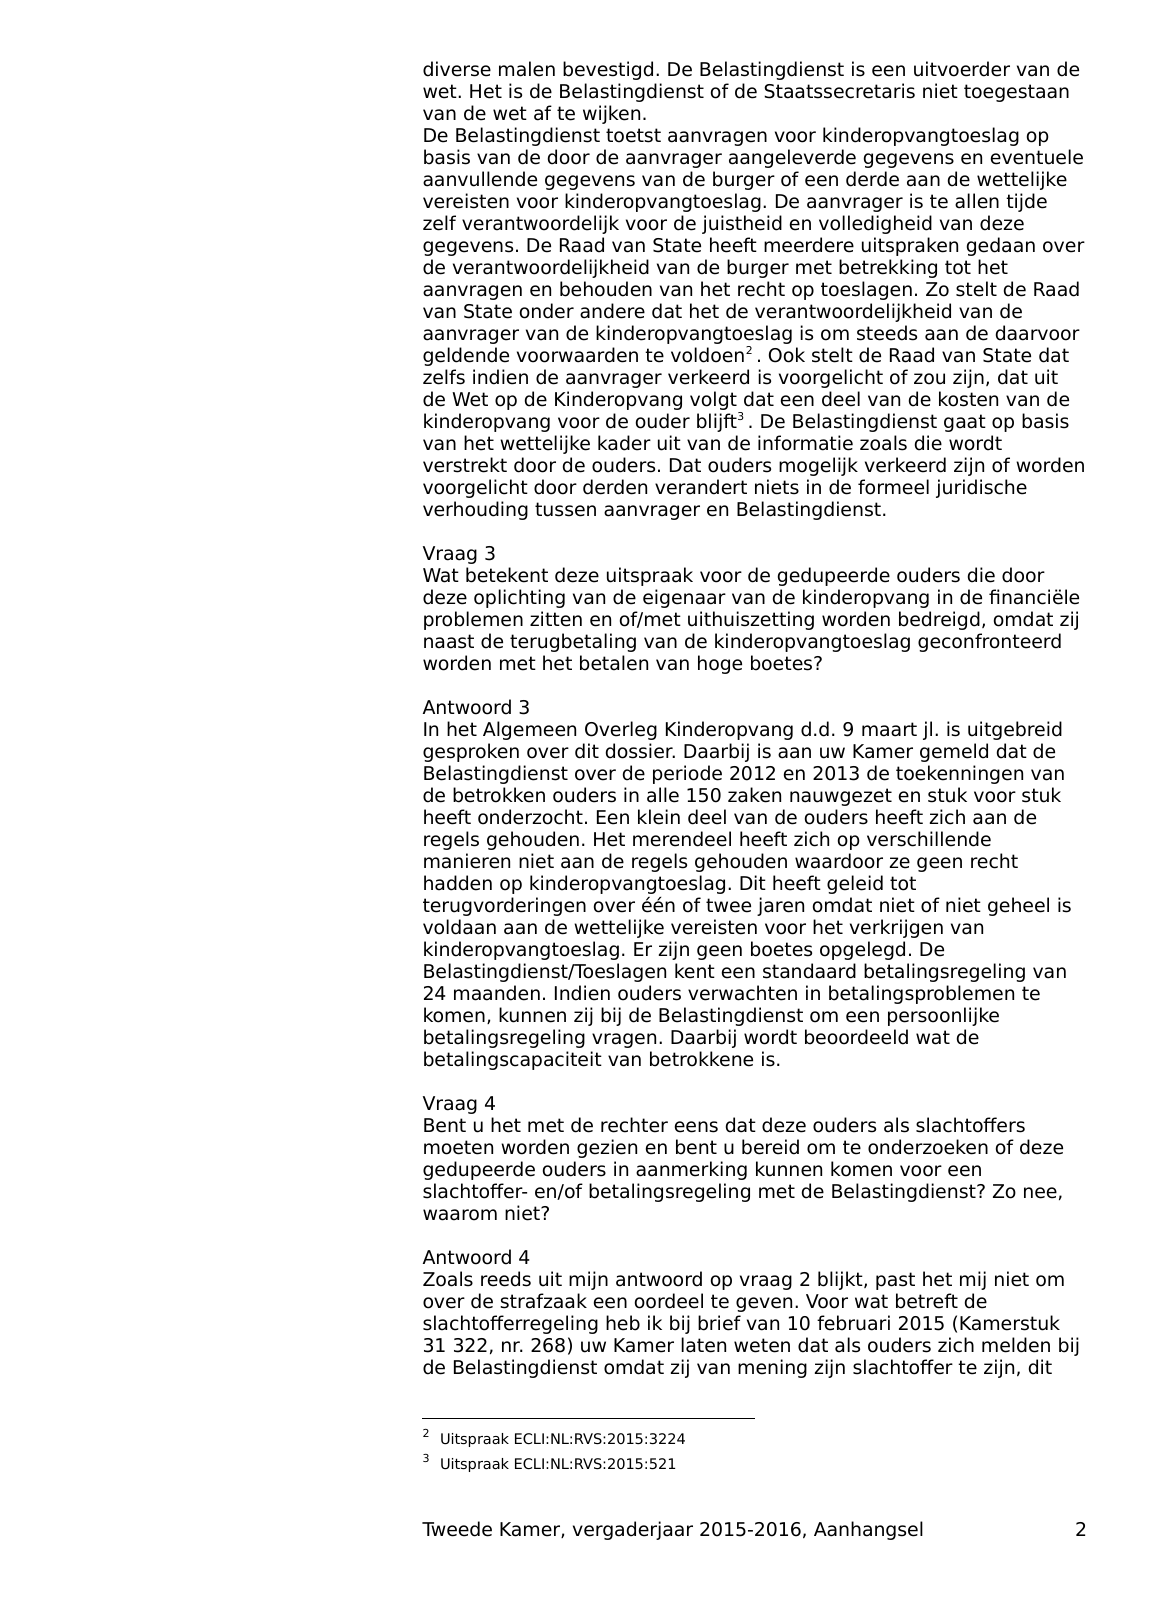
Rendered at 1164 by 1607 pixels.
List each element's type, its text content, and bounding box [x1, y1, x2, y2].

text Bent u het met de rechter eens dat deze ouders als slachtoffers moeten worden gezien en bent u bereid om te onderzoeken of deze gedupeerde ouders in aanmerking kunnen komen voor een slachtoffer- en/of betalingsregeling met de Belastingdienst? Zo nee, waarom niet? [422, 1115, 1087, 1224]
text Vraag 3 [422, 543, 1087, 565]
text In het Algemeen Overleg Kinderopvang d.d. 9 maart jl. is uitgebreid gesproken over dit dossier. Daarbij is aan uw Kamer gemeld dat de Belastingdienst over de periode 2012 en 2013 de toekenningen van de betrokken ouders in alle 150 zaken nauwgezet en stuk voor stuk heeft onderzocht. Een klein deel van de ouders heeft zich aan de regels gehouden. Het merendeel heeft zich op verschillende manieren niet aan de regels gehouden waardoor ze geen recht hadden op kinderopvangtoeslag. Dit heeft geleid tot terugvorderingen over één of twee jaren omdat niet of niet geheel is voldaan aan de wettelijke vereisten voor het verkrijgen van kinderopvangtoeslag. Er zijn geen boetes opgelegd. De Belastingdienst/Toeslagen kent een standaard betalingsregeling van 24 maanden. Indien ouders verwachten in betalingsproblemen te komen, kunnen zij bij de Belastingdienst om een persoonlijke betalingsregeling vragen. Daarbij wordt beoordeeld wat de betalingscapaciteit van betrokkene is. [422, 719, 1087, 1071]
text Uitspraak ECLI:NL:RVS:2015:521 [422, 1452, 1087, 1474]
text Vraag 4 [422, 1093, 1087, 1115]
text Uitspraak ECLI:NL:RVS:2015:3224 [422, 1427, 1087, 1449]
text diverse malen bevestigd. De Belastingdienst is een uitvoerder van de wet. Het is de Belastingdienst of de Staatssecretaris niet toegestaan van de wet af te wijken. [422, 59, 1087, 125]
text Zoals reeds uit mijn antwoord op vraag 2 blijkt, past het mij niet om over de strafzaak een oordeel te geven. Voor wat betreft de slachtofferregeling heb ik bij brief van 10 februari 2015 (Kamerstuk 31 322, nr. 268) uw Kamer laten weten dat als ouders zich melden bij de Belastingdienst omdat zij van mening zijn slachtoffer te zijn, dit [422, 1269, 1087, 1379]
text Wat betekent deze uitspraak voor de gedupeerde ouders die door deze oplichting van de eigenaar van de kinderopvang in de financiële problemen zitten en of/met uithuiszetting worden bedreigd, omdat zij naast de terugbetaling van de kinderopvangtoeslag geconfronteerd worden met het betalen van hoge boetes? [422, 565, 1087, 675]
text Antwoord 4 [422, 1247, 1087, 1269]
text De Belastingdienst toetst aanvragen voor kinderopvangtoeslag op basis van de door de aanvrager aangeleverde gegevens en eventuele aanvullende gegevens van de burger of een derde aan de wettelijke vereisten voor kinderopvangtoeslag. De aanvrager is te allen tijde zelf verantwoordelijk voor de juistheid en volledigheid van deze gegevens. De Raad van State heeft meerdere uitspraken gedaan over de verantwoordelijkheid van de burger met betrekking tot het aanvragen en behouden van het recht op toeslagen. Zo stelt de Raad van State onder andere dat het de verantwoordelijkheid van de aanvrager van de kinderopvangtoeslag is om steeds aan de daarvoor geldende voorwaarden te voldoen. Ook stelt de Raad van State dat zelfs indien de aanvrager verkeerd is voorgelicht of zou zijn, dat uit de Wet op de Kinderopvang volgt dat een deel van de kosten van de kinderopvang voor de ouder blijft. De Belastingdienst gaat op basis van het wettelijke kader uit van de informatie zoals die wordt verstrekt door de ouders. Dat ouders mogelijk verkeerd zijn of worden voorgelicht door derden verandert niets in de formeel juridische verhouding tussen aanvrager en Belastingdienst. [422, 125, 1087, 521]
text Antwoord 3 [422, 697, 1087, 719]
